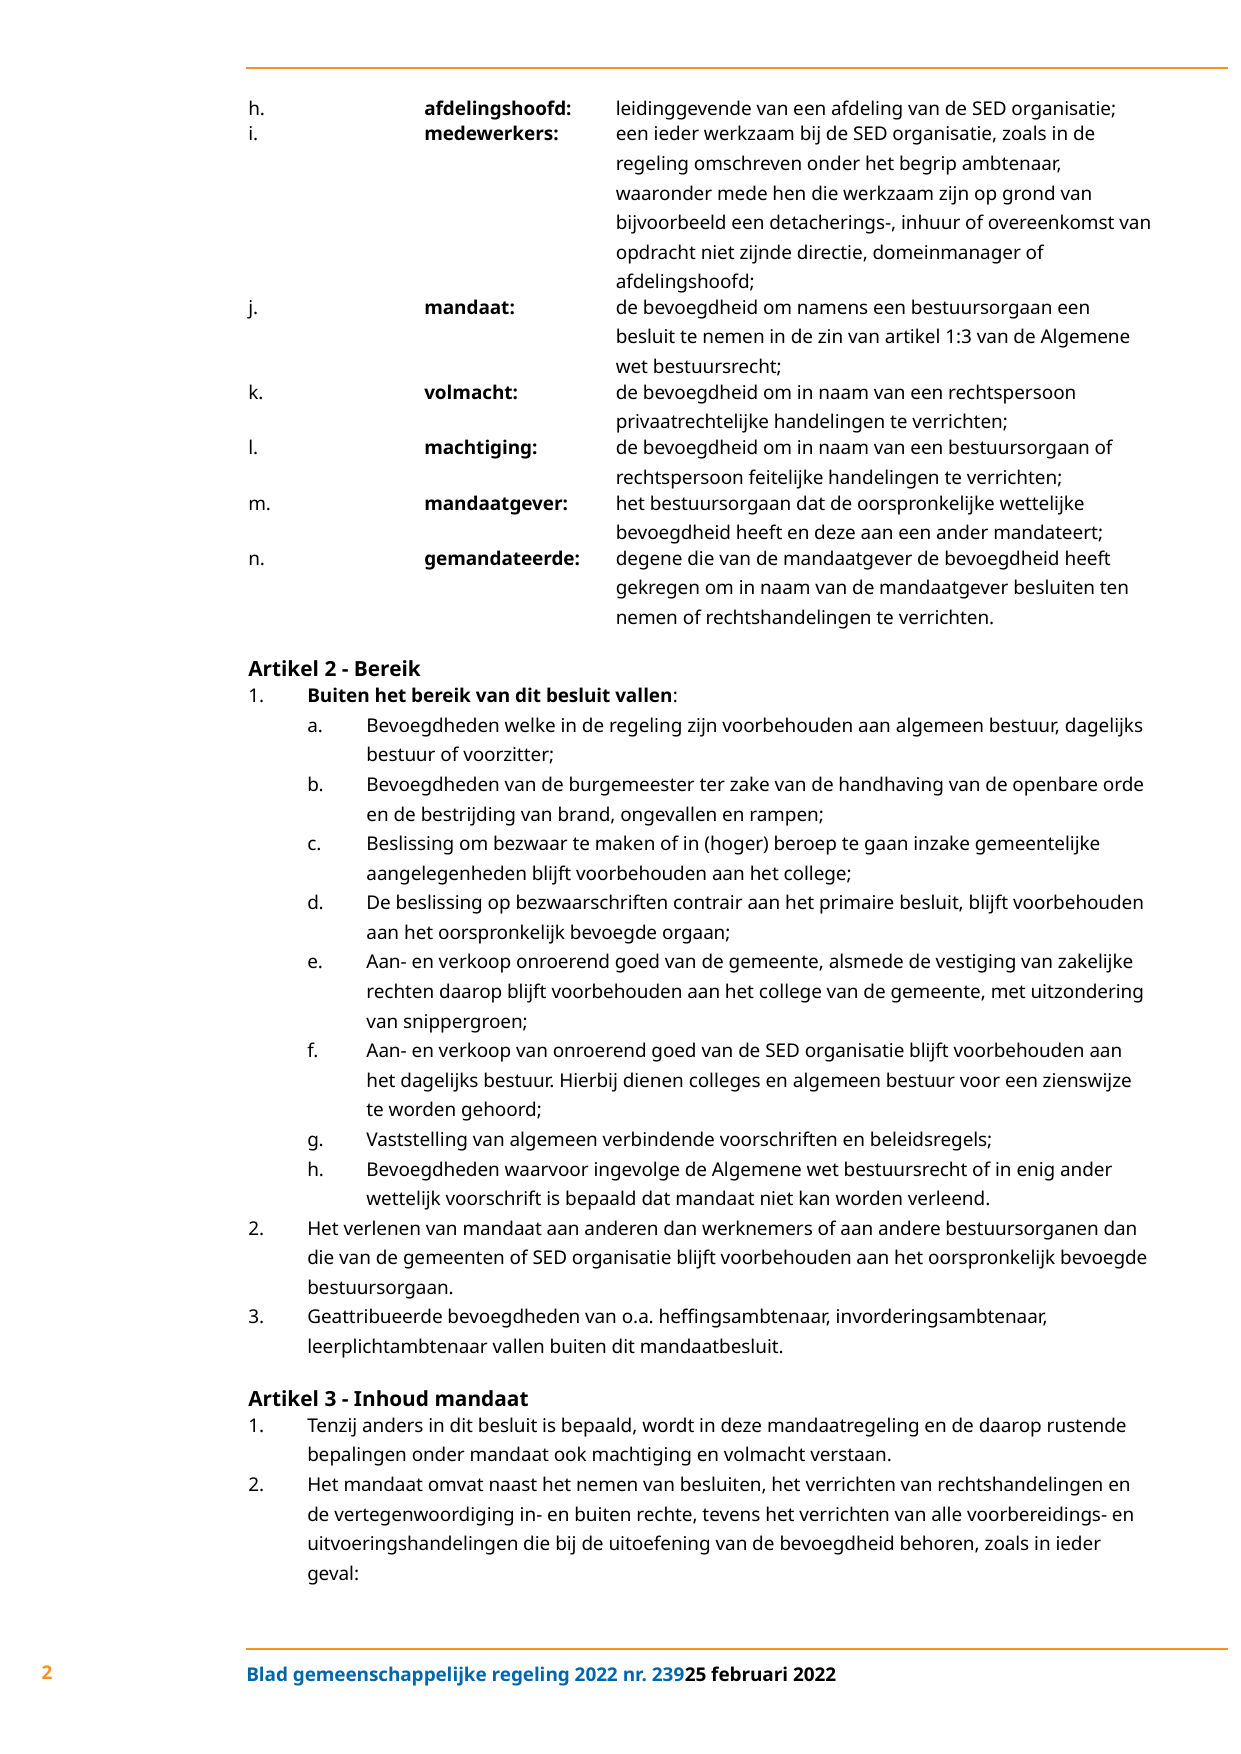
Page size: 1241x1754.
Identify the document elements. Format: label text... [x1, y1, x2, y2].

list Het mandaat omvat naast het nemen van besluiten, het verrichten van rechtshandelingen en de vertegenwoordiging in- en buiten rechte, tevens het verrichten van alle voorbereidings- en uitvoeringshandelingen die bij de uitoefening van de bevoegdheid behoren, zoals in ieder geval: [248, 1471, 1152, 1586]
table_cell n. [248, 545, 424, 630]
list Buiten het bereik van dit besluit vallen: [248, 682, 1152, 708]
table_cell de bevoegdheid om in naam van een rechtspersoon privaatrechtelijke handelingen te verrichten; [616, 379, 1152, 434]
table_cell de bevoegdheid om in naam van een bestuursorgaan of rechtspersoon feitelijke handelingen te verrichten; [616, 434, 1152, 490]
table_cell h. [248, 95, 424, 121]
table_cell machtiging: [424, 434, 616, 490]
picture [41, 47, 231, 172]
table_cell een ieder werkzaam bij de SED organisatie, zoals in de regeling omschreven onder het begrip ambtenaar, waaronder mede hen die werkzaam zijn op grond van bijvoorbeeld een detacherings-, inhuur of overeenkomst van opdracht niet zijnde directie, domeinmanager of afdelingshoofd; [616, 121, 1152, 294]
table_cell afdelingshoofd: [424, 95, 616, 121]
list Vaststelling van algemeen verbindende voorschriften en beleidsregels; [307, 1126, 1152, 1152]
table_cell m. [248, 490, 424, 545]
list Beslissing om bezwaar te maken of in (hoger) beroep te gaan inzake gemeentelijke aangelegenheden blijft voorbehouden aan het college; [307, 830, 1152, 886]
text Artikel 2 - Bereik [248, 654, 1152, 682]
list Aan- en verkoop van onroerend goed van de SED organisatie blijft voorbehouden aan het dagelijks bestuur. Hierbij dienen colleges en algemeen bestuur voor een zienswijze te worden gehoord; [307, 1037, 1152, 1122]
table_cell medewerkers: [424, 121, 616, 294]
list Geattribueerde bevoegdheden van o.a. heffingsambtenaar, invorderingsambtenaar, leerplichtambtenaar vallen buiten dit mandaatbesluit. [248, 1304, 1152, 1359]
list Bevoegdheden welke in de regeling zijn voorbehouden aan algemeen bestuur, dagelijks bestuur of voorzitter; [307, 712, 1152, 767]
text Artikel 3 - Inhoud mandaat [248, 1384, 1152, 1412]
table_cell j. [248, 294, 424, 379]
table_cell l. [248, 434, 424, 490]
table_cell degene die van de mandaatgever de bevoegdheid heeft gekregen om in naam van de mandaatgever besluiten ten nemen of rechtshandelingen te verrichten. [616, 545, 1152, 630]
table_cell de bevoegdheid om namens een bestuursorgaan een besluit te nemen in de zin van artikel 1:3 van de Algemene wet bestuursrecht; [616, 294, 1152, 379]
list Het verlenen van mandaat aan anderen dan werknemers of aan andere bestuursorganen dan die van de gemeenten of SED organisatie blijft voorbehouden aan het oorspronkelijk bevoegde bestuursorgaan. [248, 1215, 1152, 1300]
table_cell mandaatgever: [424, 490, 616, 545]
table_cell mandaat: [424, 294, 616, 379]
table_cell het bestuursorgaan dat de oorspronkelijke wettelijke bevoegdheid heeft en deze aan een ander mandateert; [616, 490, 1152, 545]
list Tenzij anders in dit besluit is bepaald, wordt in deze mandaatregeling en de daarop rustende bepalingen onder mandaat ook machtiging en volmacht verstaan. [248, 1412, 1152, 1467]
table_cell leidinggevende van een afdeling van de SED organisatie; [616, 95, 1152, 121]
table_cell gemandateerde: [424, 545, 616, 630]
list Aan- en verkoop onroerend goed van de gemeente, alsmede de vestiging van zakelijke rechten daarop blijft voorbehouden aan het college van de gemeente, met uitzondering van snippergroen; [307, 949, 1152, 1033]
table_cell volmacht: [424, 379, 616, 434]
list Bevoegdheden van de burgemeester ter zake van de handhaving van de openbare orde en de bestrijding van brand, ongevallen en rampen; [307, 771, 1152, 826]
list De beslissing op bezwaarschriften contrair aan het primaire besluit, blijft voorbehouden aan het oorspronkelijk bevoegde orgaan; [307, 889, 1152, 945]
table_cell k. [248, 379, 424, 434]
table_cell i. [248, 121, 424, 294]
list Bevoegdheden waarvoor ingevolge de Algemene wet bestuursrecht of in enig ander wettelijk voorschrift is bepaald dat mandaat niet kan worden verleend. [307, 1156, 1152, 1211]
